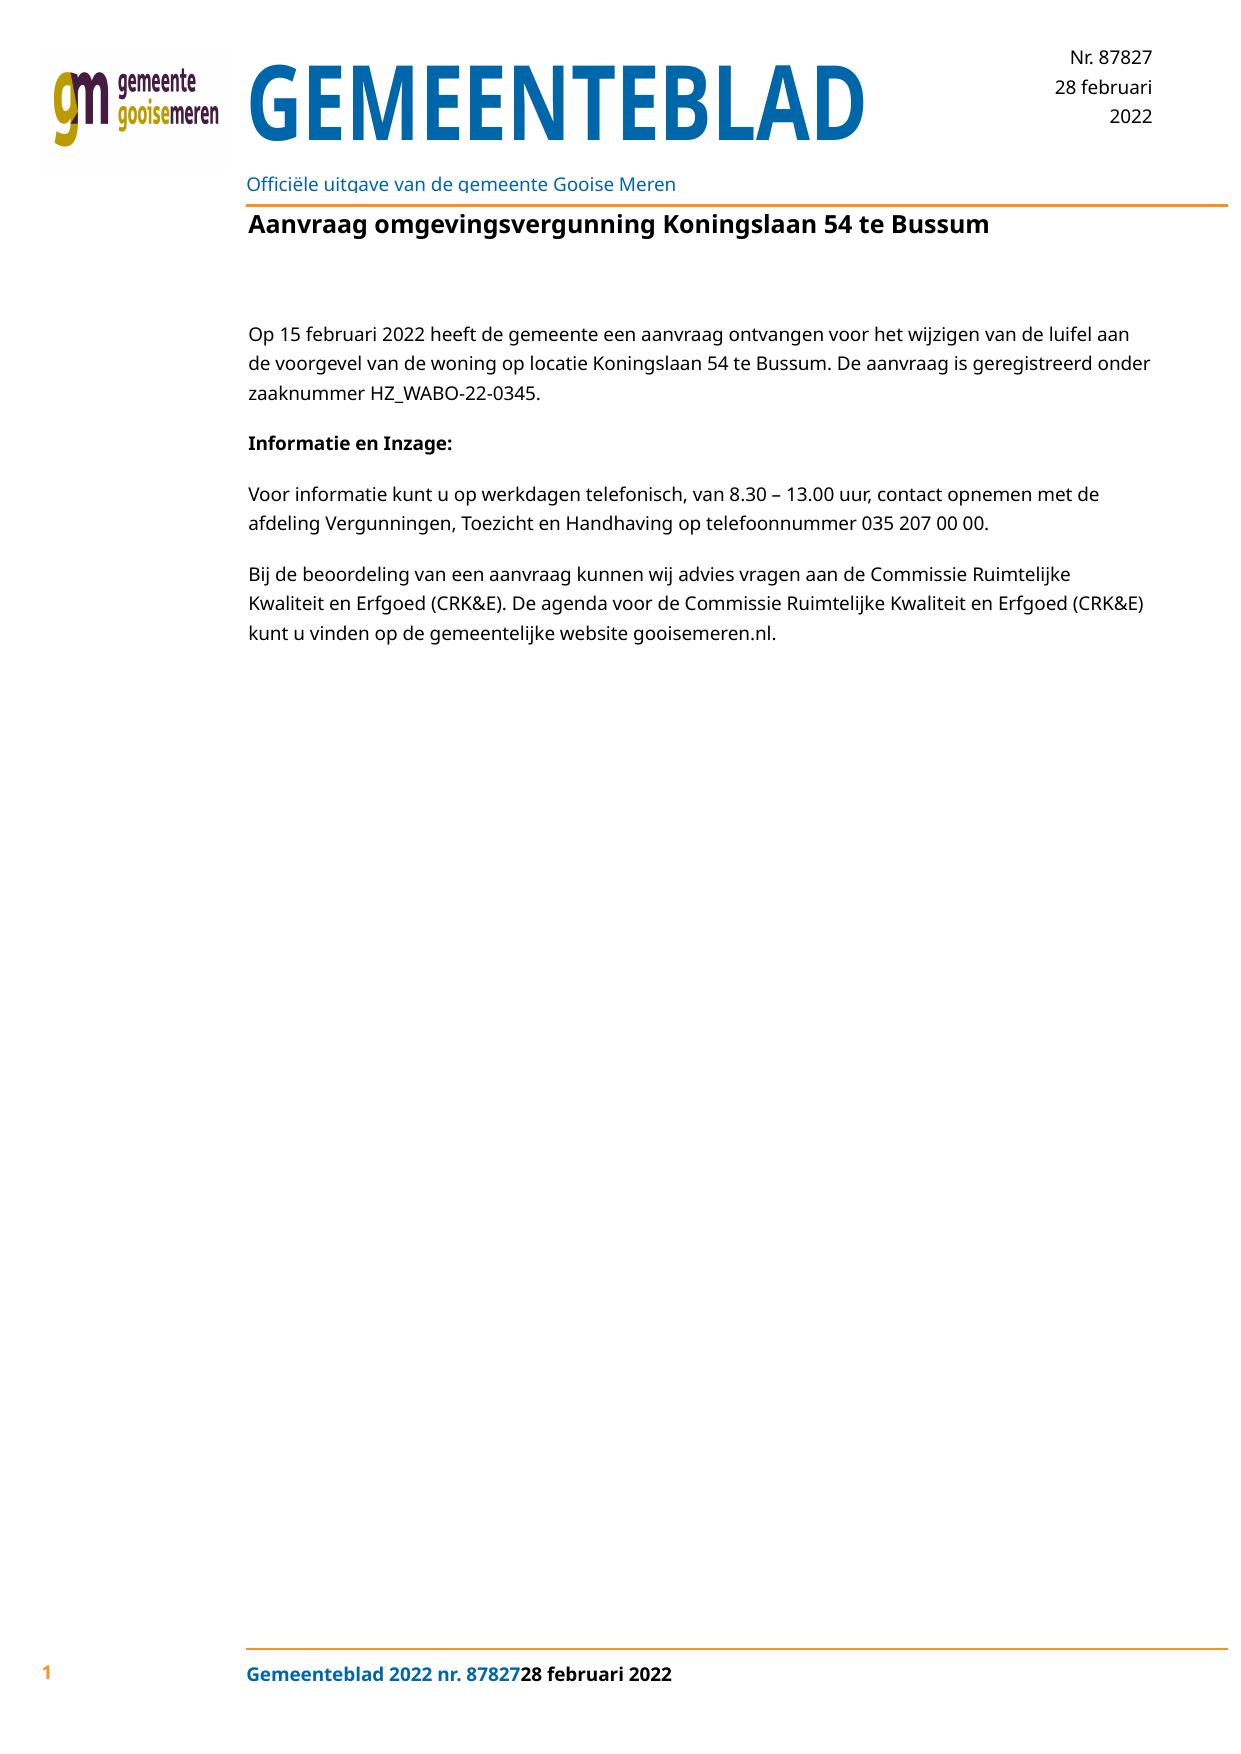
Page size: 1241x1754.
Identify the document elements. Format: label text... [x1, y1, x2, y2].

text Aanvraag omgevingsvergunning Koningslaan 54 te Bussum [248, 207, 1152, 241]
text Informatie en Inzage: [248, 430, 1152, 456]
text Voor informatie kunt u op werkdagen telefonisch, van 8.30 – 13.00 uur, contact opnemen met de afdeling Vergunningen, Toezicht en Handhaving op telefoonnummer 035 207 00 00. [248, 481, 1152, 536]
text Op 15 februari 2022 heeft de gemeente een aanvraag ontvangen voor het wijzigen van de luifel aan de voorgevel van de woning op locatie Koningslaan 54 te Bussum. De aanvraag is geregistreerd onder zaaknummer HZ_WABO-22-0345. [248, 321, 1152, 406]
text Bij de beoordeling van een aanvraag kunnen wij advies vragen aan de Commissie Ruimtelijke Kwaliteit en Erfgoed (CRK&E). De agenda voor de Commissie Ruimtelijke Kwaliteit en Erfgoed (CRK&E) kunt u vinden op de gemeentelijke website gooisemeren.nl. [248, 561, 1152, 646]
picture [41, 47, 231, 172]
